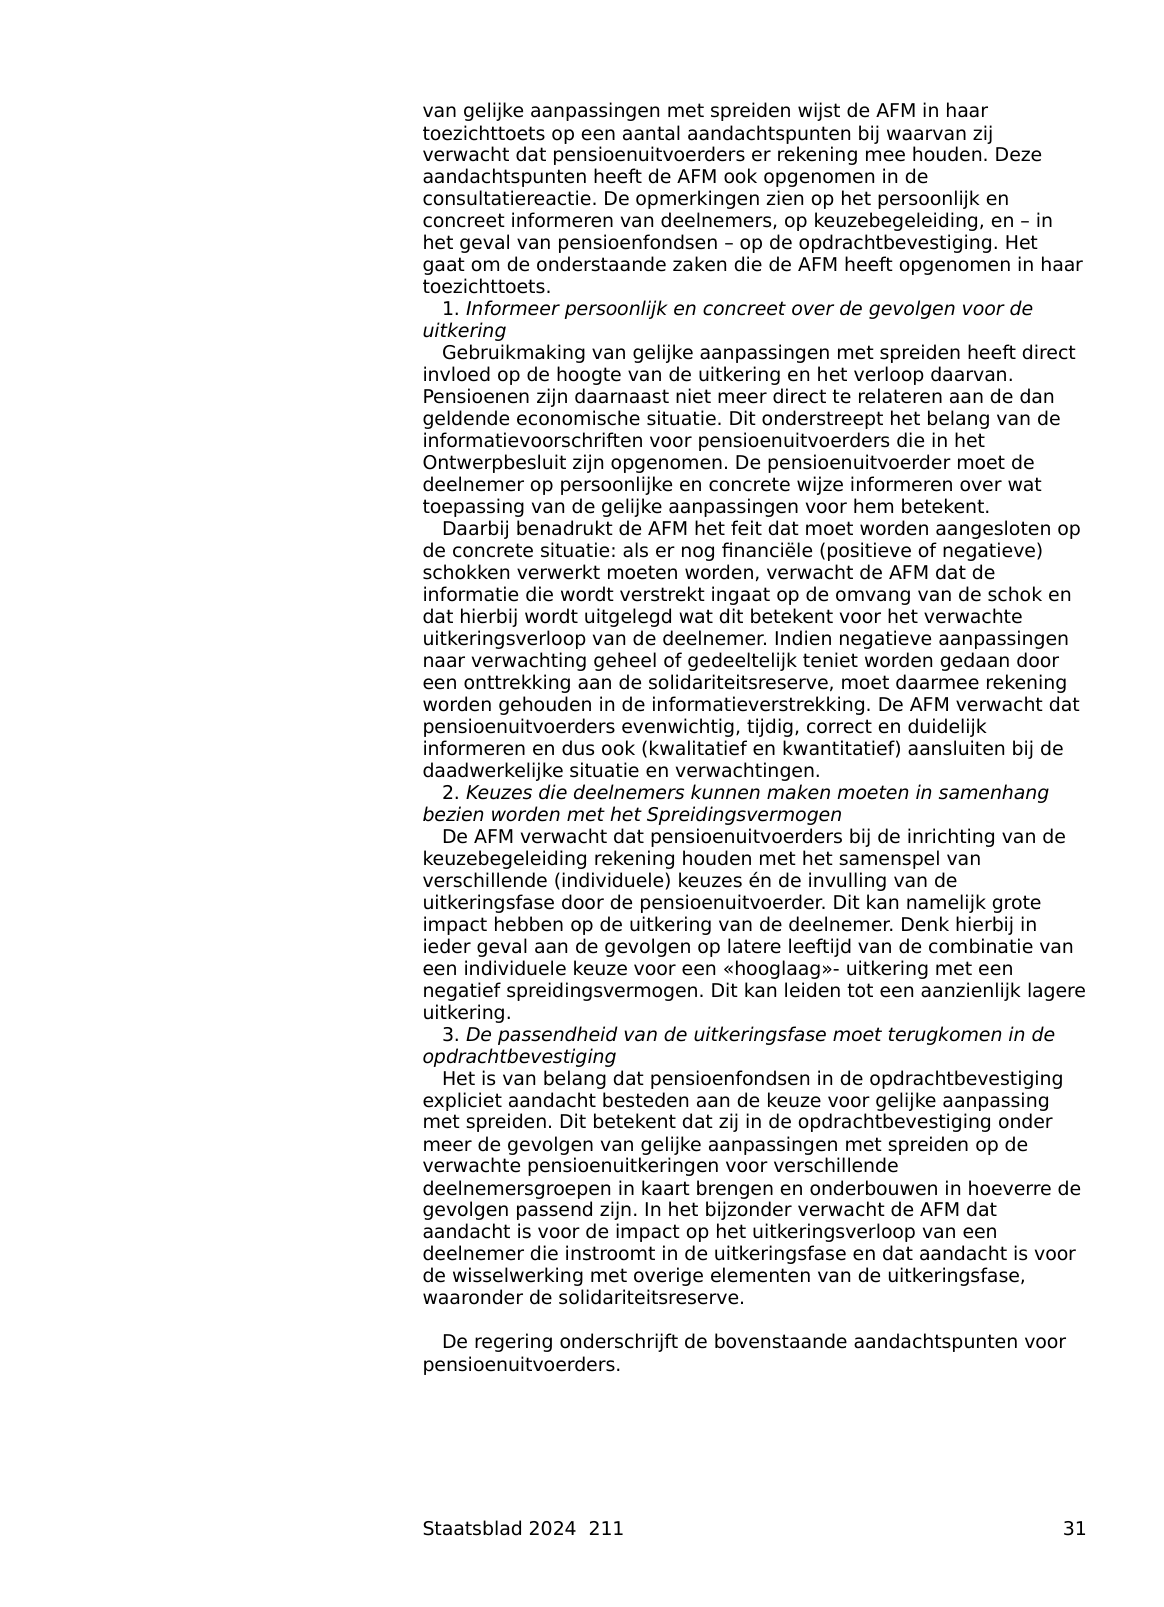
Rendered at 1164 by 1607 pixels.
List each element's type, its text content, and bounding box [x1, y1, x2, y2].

text 3. De passendheid van de uitkeringsfase moet terugkomen in de opdrachtbevestiging [422, 1023, 1087, 1067]
text De AFM verwacht dat pensioenuitvoerders bij de inrichting van de keuzebegeleiding rekening houden met het samenspel van verschillende (individuele) keuzes én de invulling van de uitkeringsfase door de pensioenuitvoerder. Dit kan namelijk grote impact hebben op de uitkering van de deelnemer. Denk hierbij in ieder geval aan de gevolgen op latere leeftijd van de combinatie van een individuele keuze voor een «hooglaag»- uitkering met een negatief spreidingsvermogen. Dit kan leiden tot een aanzienlijk lagere uitkering. [422, 826, 1087, 1023]
text van gelijke aanpassingen met spreiden wijst de AFM in haar toezichttoets op een aantal aandachtspunten bij waarvan zij verwacht dat pensioenuitvoerders er rekening mee houden. Deze aandachtspunten heeft de AFM ook opgenomen in de consultatiereactie. De opmerkingen zien op het persoonlijk en concreet informeren van deelnemers, op keuzebegeleiding, en – in het geval van pensioenfondsen – op de opdrachtbevestiging. Het gaat om de onderstaande zaken die de AFM heeft opgenomen in haar toezichttoets. [422, 100, 1087, 298]
text 2. Keuzes die deelnemers kunnen maken moeten in samenhang bezien worden met het Spreidingsvermogen [422, 782, 1087, 826]
text De regering onderschrijft de bovenstaande aandachtspunten voor pensioenuitvoerders. [422, 1331, 1087, 1375]
text Gebruikmaking van gelijke aanpassingen met spreiden heeft direct invloed op de hoogte van de uitkering en het verloop daarvan. Pensioenen zijn daarnaast niet meer direct te relateren aan de dan geldende economische situatie. Dit onderstreept het belang van de informatievoorschriften voor pensioenuitvoerders die in het Ontwerpbesluit zijn opgenomen. De pensioenuitvoerder moet de deelnemer op persoonlijke en concrete wijze informeren over wat toepassing van de gelijke aanpassingen voor hem betekent. [422, 342, 1087, 518]
text Daarbij benadrukt de AFM het feit dat moet worden aangesloten op de concrete situatie: als er nog financiële (positieve of negatieve) schokken verwerkt moeten worden, verwacht de AFM dat de informatie die wordt verstrekt ingaat op de omvang van de schok en dat hierbij wordt uitgelegd wat dit betekent voor het verwachte uitkeringsverloop van de deelnemer. Indien negatieve aanpassingen naar verwachting geheel of gedeeltelijk teniet worden gedaan door een onttrekking aan de solidariteitsreserve, moet daarmee rekening worden gehouden in de informatieverstrekking. De AFM verwacht dat pensioenuitvoerders evenwichtig, tijdig, correct en duidelijk informeren en dus ook (kwalitatief en kwantitatief) aansluiten bij de daadwerkelijke situatie en verwachtingen. [422, 518, 1087, 782]
text Het is van belang dat pensioenfondsen in de opdrachtbevestiging expliciet aandacht besteden aan de keuze voor gelijke aanpassing met spreiden. Dit betekent dat zij in de opdrachtbevestiging onder meer de gevolgen van gelijke aanpassingen met spreiden op de verwachte pensioenuitkeringen voor verschillende deelnemersgroepen in kaart brengen en onderbouwen in hoeverre de gevolgen passend zijn. In het bijzonder verwacht de AFM dat aandacht is voor de impact op het uitkeringsverloop van een deelnemer die instroomt in de uitkeringsfase en dat aandacht is voor de wisselwerking met overige elementen van de uitkeringsfase, waaronder de solidariteitsreserve. [422, 1067, 1087, 1309]
text 1. Informeer persoonlijk en concreet over de gevolgen voor de uitkering [422, 298, 1087, 342]
